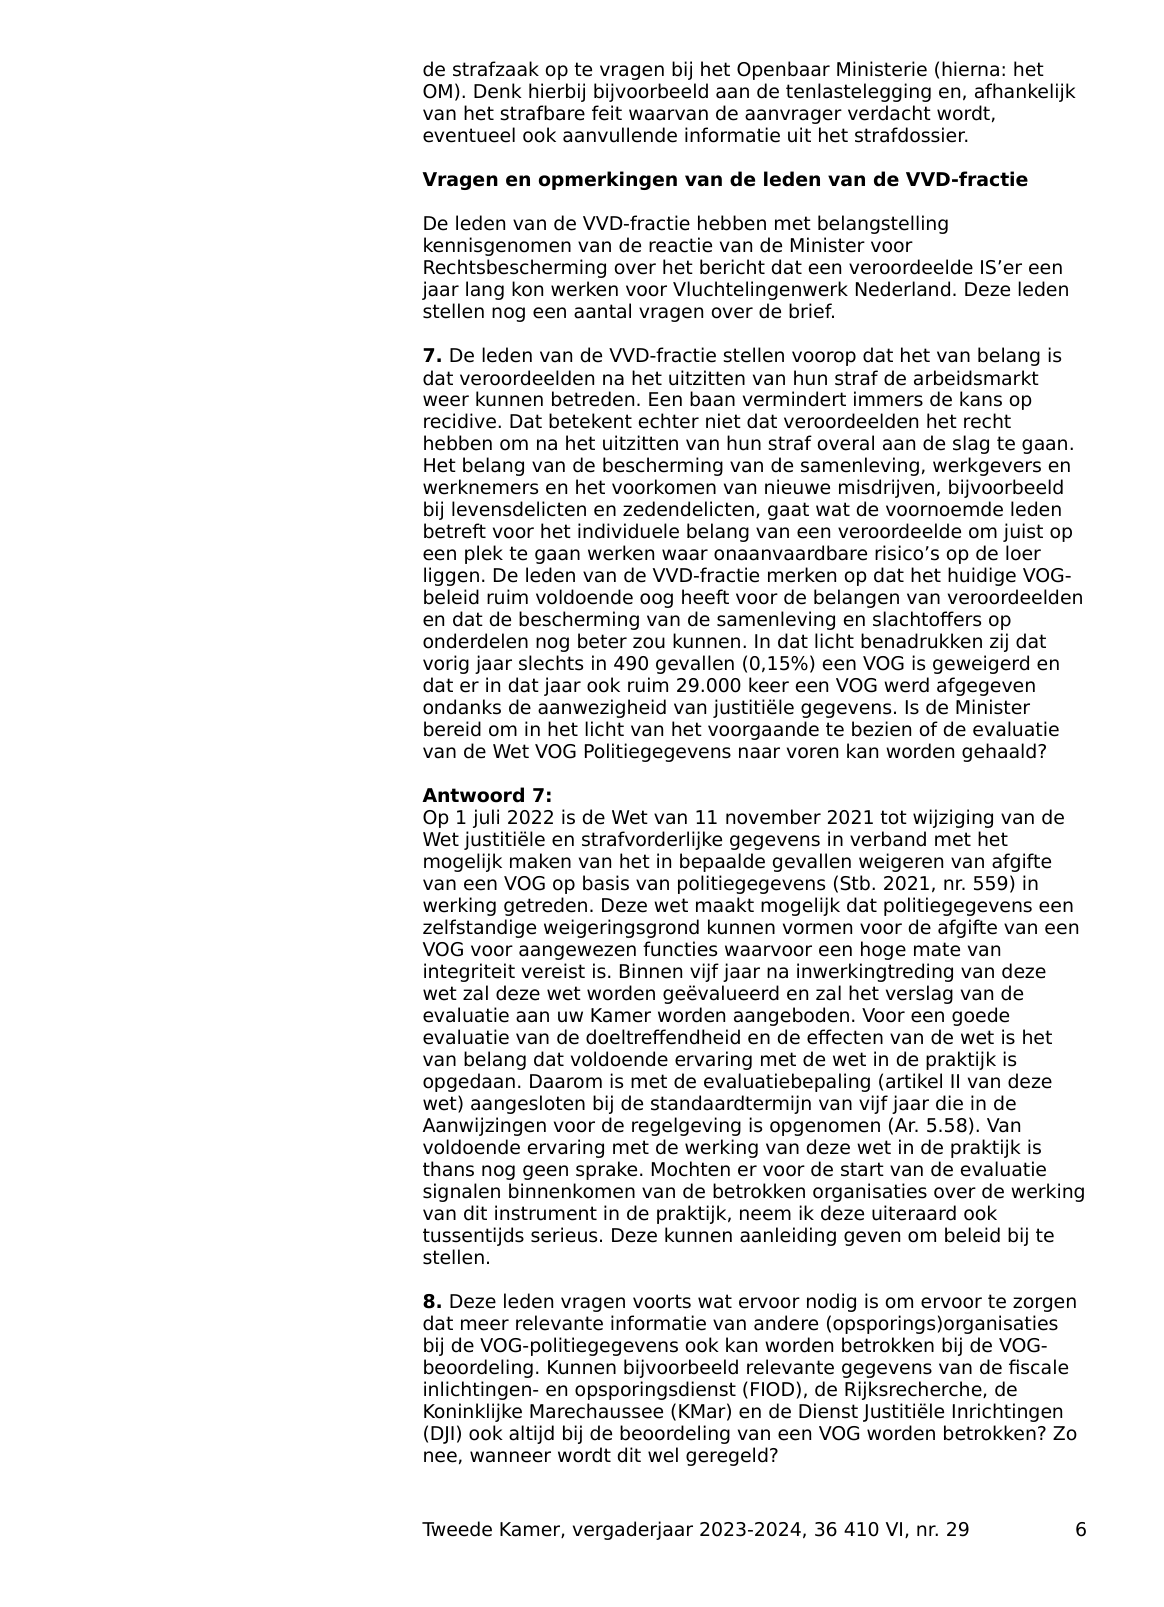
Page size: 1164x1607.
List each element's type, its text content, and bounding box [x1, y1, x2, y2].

text Antwoord 7: [422, 785, 1087, 807]
subtitle Vragen en opmerkingen van de leden van de VVD-fractie [422, 169, 1087, 191]
text 7. De leden van de VVD-fractie stellen voorop dat het van belang is dat veroordeelden na het uitzitten van hun straf de arbeidsmarkt weer kunnen betreden. Een baan vermindert immers de kans op recidive. Dat betekent echter niet dat veroordeelden het recht hebben om na het uitzitten van hun straf overal aan de slag te gaan. Het belang van de bescherming van de samenleving, werkgevers en werknemers en het voorkomen van nieuwe misdrijven, bijvoorbeeld bij levensdelicten en zedendelicten, gaat wat de voornoemde leden betreft voor het individuele belang van een veroordeelde om juist op een plek te gaan werken waar onaanvaardbare risico’s op de loer liggen. De leden van de VVD-fractie merken op dat het huidige VOG-beleid ruim voldoende oog heeft voor de belangen van veroordeelden en dat de bescherming van de samenleving en slachtoffers op onderdelen nog beter zou kunnen. In dat licht benadrukken zij dat vorig jaar slechts in 490 gevallen (0,15%) een VOG is geweigerd en dat er in dat jaar ook ruim 29.000 keer een VOG werd afgegeven ondanks de aanwezigheid van justitiële gegevens. Is de Minister bereid om in het licht van het voorgaande te bezien of de evaluatie van de Wet VOG Politiegegevens naar voren kan worden gehaald? [422, 345, 1087, 763]
text Op 1 juli 2022 is de Wet van 11 november 2021 tot wijziging van de Wet justitiële en strafvorderlijke gegevens in verband met het mogelijk maken van het in bepaalde gevallen weigeren van afgifte van een VOG op basis van politiegegevens (Stb. 2021, nr. 559) in werking getreden. Deze wet maakt mogelijk dat politiegegevens een zelfstandige weigeringsgrond kunnen vormen voor de afgifte van een VOG voor aangewezen functies waarvoor een hoge mate van integriteit vereist is. Binnen vijf jaar na inwerkingtreding van deze wet zal deze wet worden geëvalueerd en zal het verslag van de evaluatie aan uw Kamer worden aangeboden. Voor een goede evaluatie van de doeltreffendheid en de effecten van de wet is het van belang dat voldoende ervaring met de wet in de praktijk is opgedaan. Daarom is met de evaluatiebepaling (artikel II van deze wet) aangesloten bij de standaardtermijn van vijf jaar die in de Aanwijzingen voor de regelgeving is opgenomen (Ar. 5.58). Van voldoende ervaring met de werking van deze wet in de praktijk is thans nog geen sprake. Mochten er voor de start van de evaluatie signalen binnenkomen van de betrokken organisaties over de werking van dit instrument in de praktijk, neem ik deze uiteraard ook tussentijds serieus. Deze kunnen aanleiding geven om beleid bij te stellen. [422, 807, 1087, 1269]
text de strafzaak op te vragen bij het Openbaar Ministerie (hierna: het OM). Denk hierbij bijvoorbeeld aan de tenlastelegging en, afhankelijk van het strafbare feit waarvan de aanvrager verdacht wordt, eventueel ook aanvullende informatie uit het strafdossier. [422, 59, 1087, 147]
text 8. Deze leden vragen voorts wat ervoor nodig is om ervoor te zorgen dat meer relevante informatie van andere (opsporings)organisaties bij de VOG-politiegegevens ook kan worden betrokken bij de VOG-beoordeling. Kunnen bijvoorbeeld relevante gegevens van de fiscale inlichtingen- en opsporingsdienst (FIOD), de Rijksrecherche, de Koninklijke Marechaussee (KMar) en de Dienst Justitiële Inrichtingen (DJI) ook altijd bij de beoordeling van een VOG worden betrokken? Zo nee, wanneer wordt dit wel geregeld? [422, 1291, 1087, 1467]
text De leden van de VVD-fractie hebben met belangstelling kennisgenomen van de reactie van de Minister voor Rechtsbescherming over het bericht dat een veroordeelde IS’er een jaar lang kon werken voor Vluchtelingenwerk Nederland. Deze leden stellen nog een aantal vragen over de brief. [422, 213, 1087, 323]
